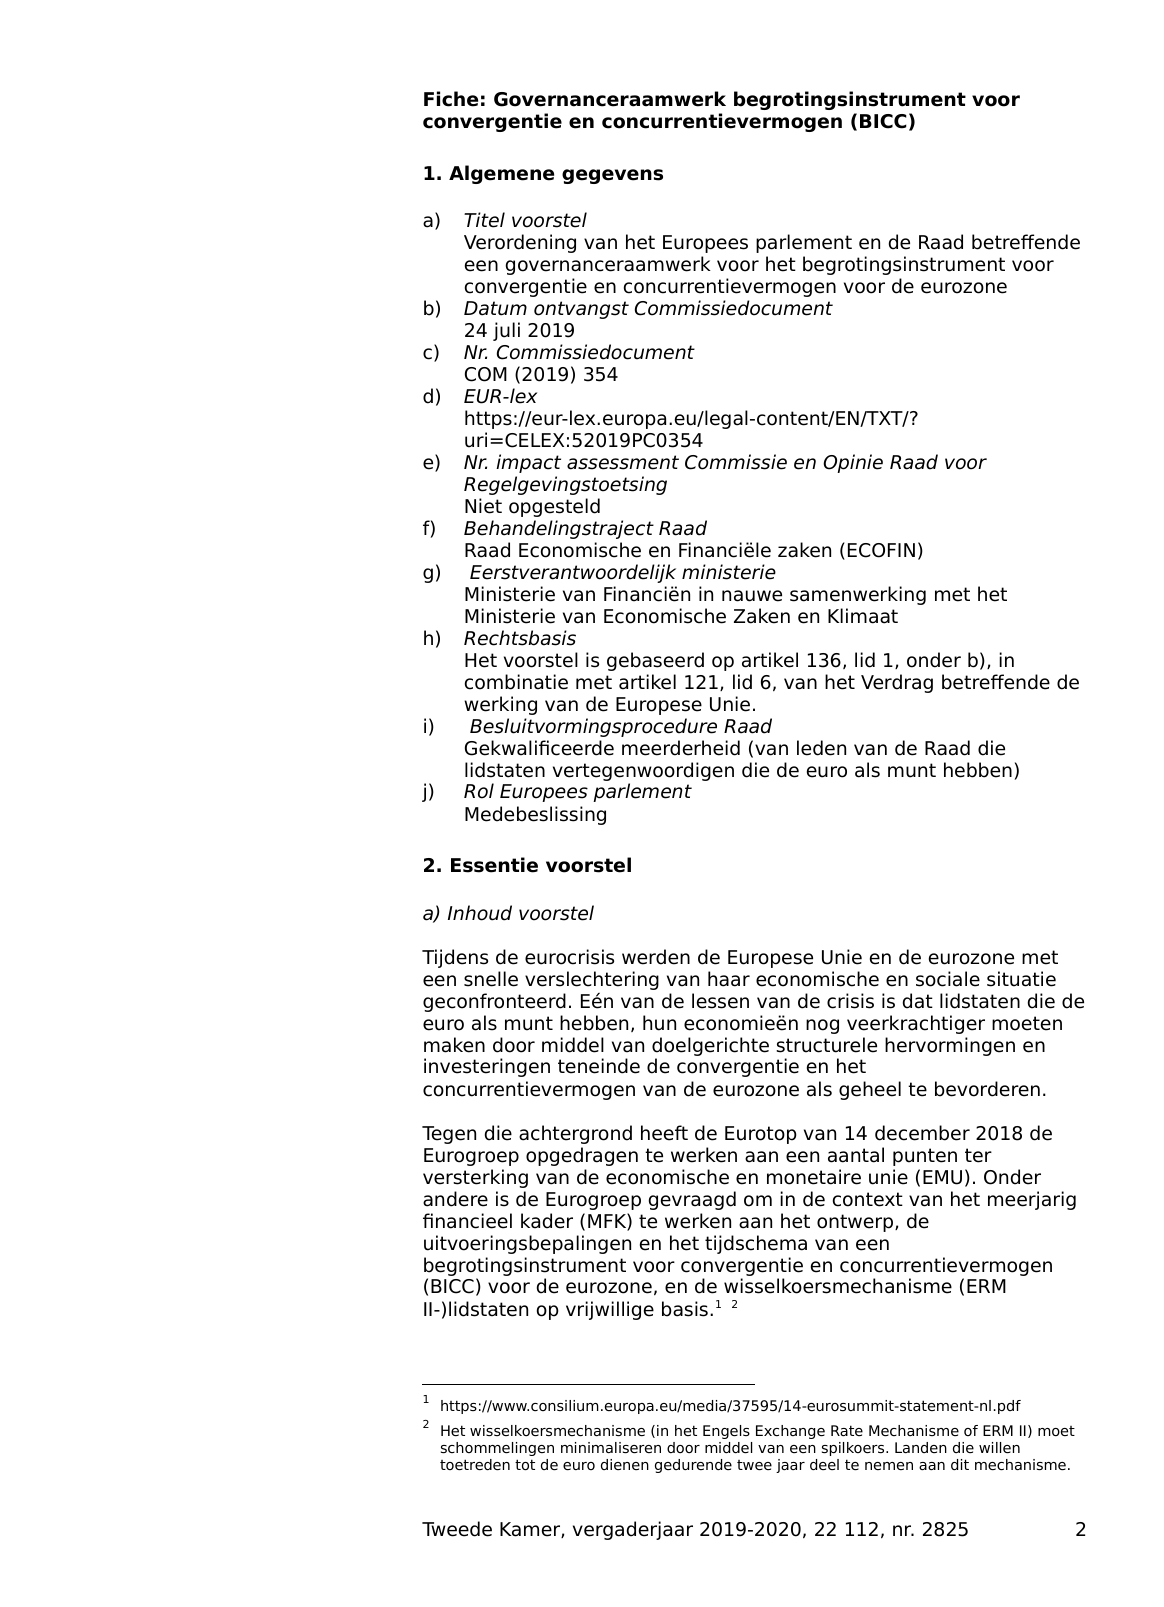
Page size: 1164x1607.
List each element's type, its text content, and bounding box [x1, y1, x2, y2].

text d) EUR-lex [422, 386, 1087, 408]
text https://eur-lex.europa.eu/legal-content/EN/TXT/?uri=CELEX:52019PC0354 [464, 408, 1087, 452]
text e) Nr. impact assessment Commissie en Opinie Raad voor Regelgevingstoetsing [422, 452, 1087, 496]
text Raad Economische en Financiële zaken (ECOFIN) [464, 540, 1087, 562]
subtitle 2. Essentie voorstel [422, 855, 1087, 877]
text Tijdens de eurocrisis werden de Europese Unie en de eurozone met een snelle verslechtering van haar economische en sociale situatie geconfronteerd. Eén van de lessen van de crisis is dat lidstaten die de euro als munt hebben, hun economieën nog veerkrachtiger moeten maken door middel van doelgerichte structurele hervormingen en investeringen teneinde de convergentie en het concurrentievermogen van de eurozone als geheel te bevorderen. [422, 947, 1087, 1100]
text b) Datum ontvangst Commissiedocument [422, 298, 1087, 320]
text Het wisselkoersmechanisme (in het Engels Exchange Rate Mechanisme of ERM II) moet schommelingen minimaliseren door middel van een spilkoers. Landen die willen toetreden tot de euro dienen gedurende twee jaar deel te nemen aan dit mechanisme. [422, 1418, 1087, 1474]
subtitle 1. Algemene gegevens [422, 163, 1087, 185]
text COM (2019) 354 [464, 364, 1087, 386]
text g) Eerstverantwoordelijk ministerie [422, 562, 1087, 584]
text f) Behandelingstraject Raad [422, 518, 1087, 540]
text Niet opgesteld [464, 496, 1087, 518]
text 24 juli 2019 [464, 320, 1087, 342]
text Tegen die achtergrond heeft de Eurotop van 14 december 2018 de Eurogroep opgedragen te werken aan een aantal punten ter versterking van de economische en monetaire unie (EMU). Onder andere is de Eurogroep gevraagd om in de context van het meerjarig financieel kader (MFK) te werken aan het ontwerp, de uitvoeringsbepalingen en het tijdschema van een begrotingsinstrument voor convergentie en concurrentievermogen (BICC) voor de eurozone, en de wisselkoersmechanisme (ERM II-)lidstaten op vrijwillige basis. [422, 1123, 1087, 1320]
text Het voorstel is gebaseerd op artikel 136, lid 1, onder b), in combinatie met artikel 121, lid 6, van het Verdrag betreffende de werking van de Europese Unie. [464, 649, 1087, 716]
text Verordening van het Europees parlement en de Raad betreffende een governanceraamwerk voor het begrotingsinstrument voor convergentie en concurrentievermogen voor de eurozone [464, 232, 1087, 298]
text h) Rechtsbasis [422, 628, 1087, 649]
text a) Titel voorstel [422, 210, 1087, 232]
text https://www.consilium.europa.eu/media/37595/14-eurosummit-statement-nl.pdf [422, 1393, 1087, 1416]
text j) Rol Europees parlement [422, 781, 1087, 803]
text Medebeslissing [464, 803, 1087, 825]
text i) Besluitvormingsprocedure Raad [422, 716, 1087, 737]
subtitle Fiche: Governanceraamwerk begrotingsinstrument voor convergentie en concurrentievermogen (BICC) [422, 89, 1087, 133]
text Ministerie van Financiën in nauwe samenwerking met het Ministerie van Economische Zaken en Klimaat [464, 584, 1087, 628]
text c) Nr. Commissiedocument [422, 342, 1087, 364]
text Gekwalificeerde meerderheid (van leden van de Raad die lidstaten vertegenwoordigen die de euro als munt hebben) [464, 737, 1087, 781]
subtitle a) Inhoud voorstel [422, 902, 1087, 924]
